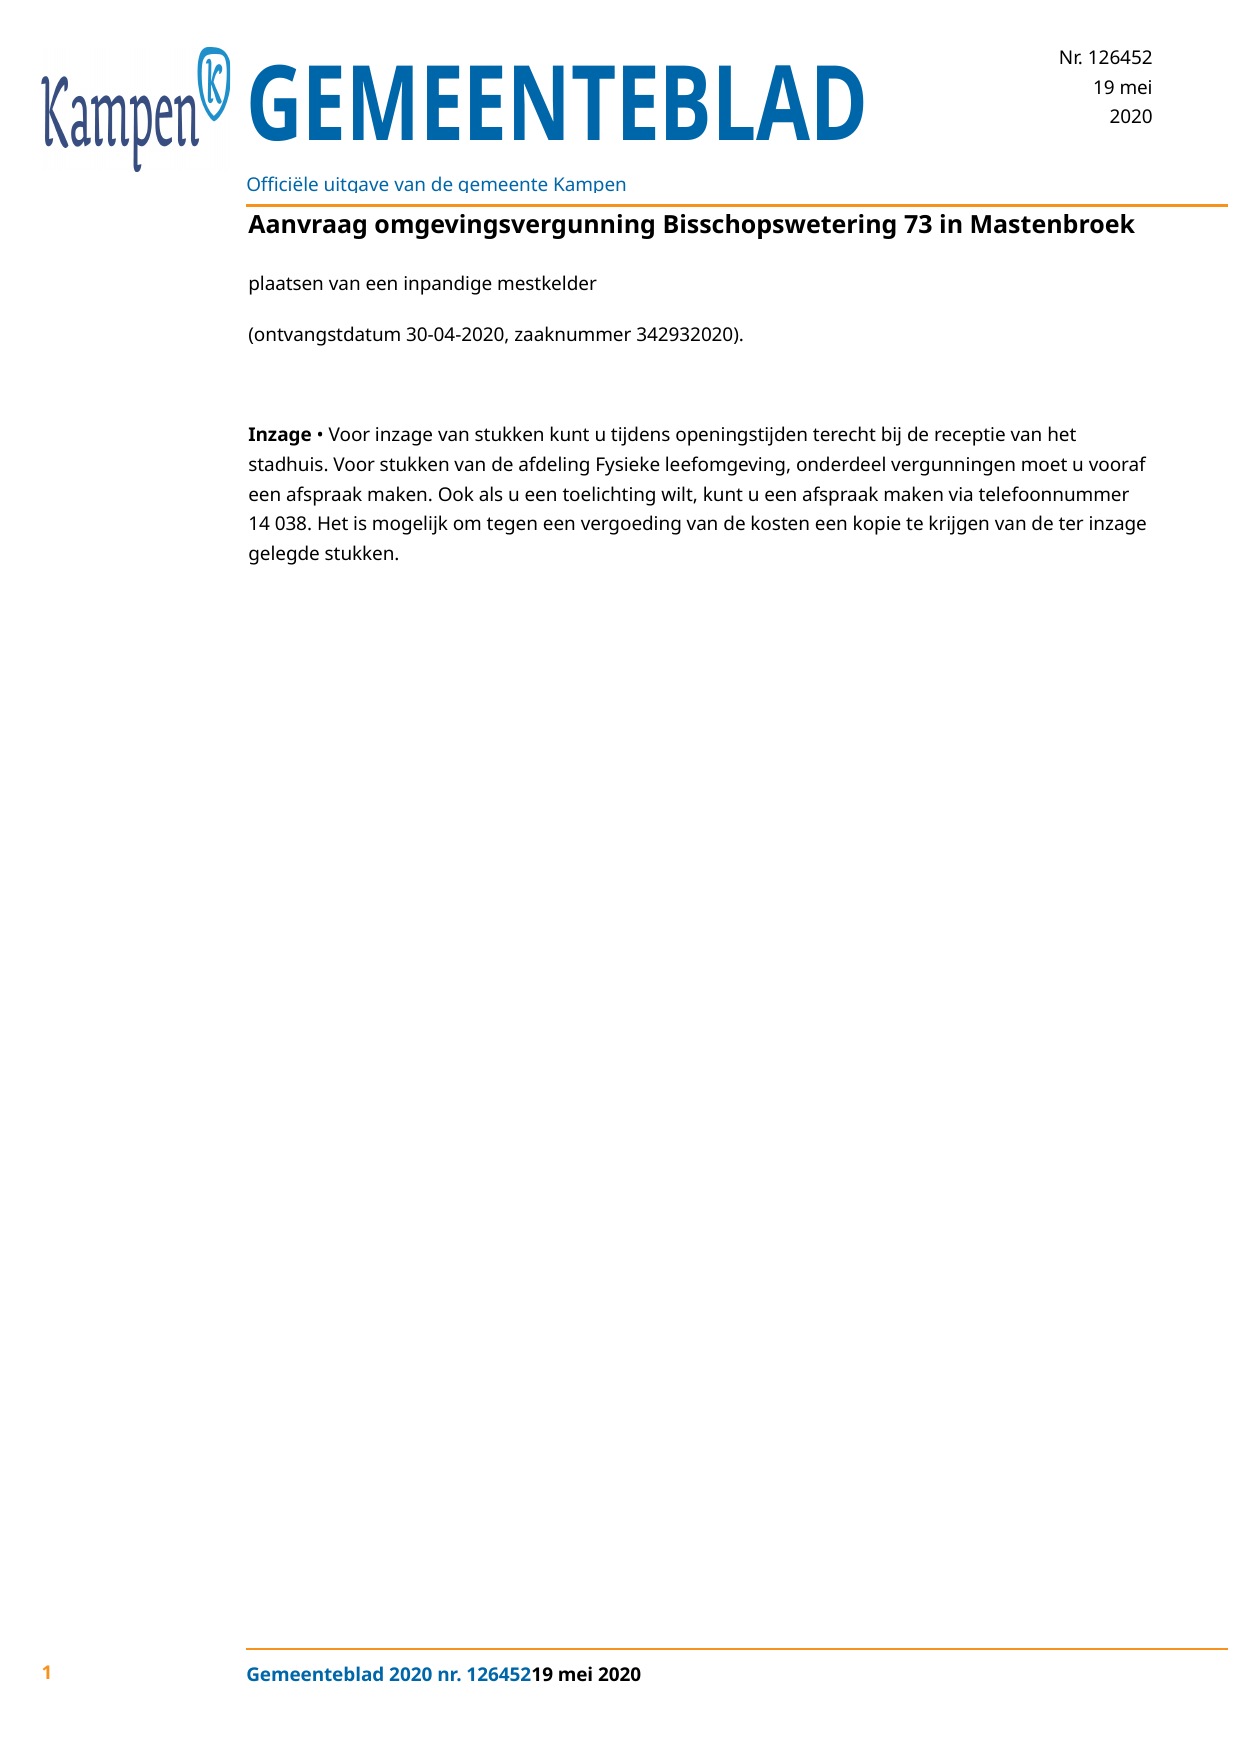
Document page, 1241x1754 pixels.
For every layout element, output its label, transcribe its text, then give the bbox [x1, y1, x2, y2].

picture [41, 47, 231, 172]
text plaatsen van een inpandige mestkelder [248, 270, 1152, 296]
text (ontvangstdatum 30-04-2020, zaaknummer 342932020). [248, 321, 1152, 346]
text Inzage • Voor inzage van stukken kunt u tijdens openingstijden terecht bij de receptie van het stadhuis. Voor stukken van de afdeling Fysieke leefomgeving, onderdeel vergunningen moet u vooraf een afspraak maken. Ook als u een toelichting wilt, kunt u een afspraak maken via telefoonnummer 14 038. Het is mogelijk om tegen een vergoeding van de kosten een kopie te krijgen van de ter inzage gelegde stukken. [248, 422, 1152, 566]
text Aanvraag omgevingsvergunning Bisschopswetering 73 in Mastenbroek [248, 207, 1152, 241]
